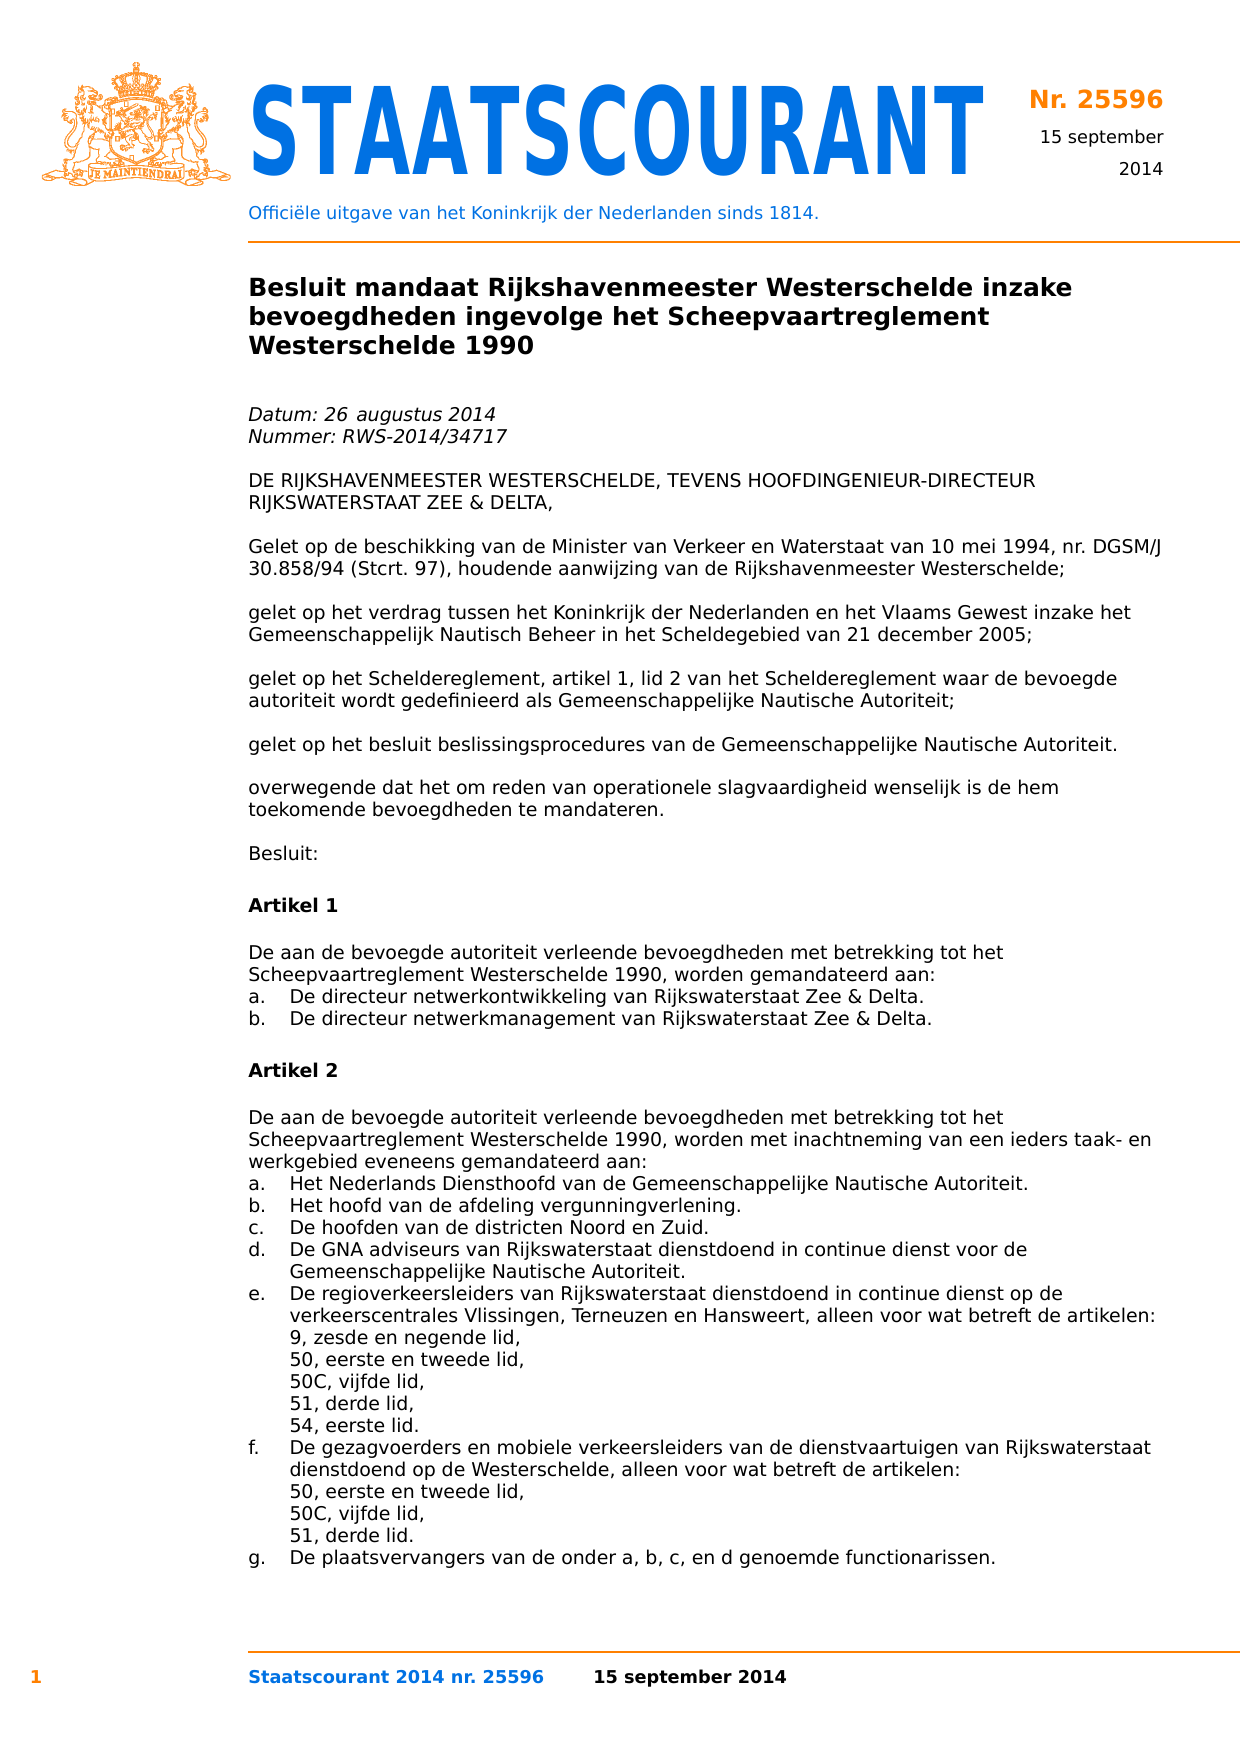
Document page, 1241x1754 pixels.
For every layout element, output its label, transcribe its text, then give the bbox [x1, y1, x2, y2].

text 50C, vijfde lid, [289, 1371, 1163, 1393]
text 51, derde lid, [289, 1393, 1163, 1415]
text 54, eerste lid. [289, 1415, 1163, 1437]
text g. De plaatsvervangers van de onder a, b, c, en d genoemde functionarissen. [248, 1547, 1163, 1568]
subtitle Besluit mandaat Rijkshavenmeester Westerschelde inzake bevoegdheden ingevolge het Scheepvaartreglement Westerschelde 1990 [248, 273, 1163, 361]
text e. De regioverkeersleiders van Rijkswaterstaat dienstdoend in continue dienst op de verkeerscentrales Vlissingen, Terneuzen en Hansweert, alleen voor wat betreft de artikelen: [248, 1283, 1163, 1327]
text 9, zesde en negende lid, [289, 1327, 1163, 1349]
text b. Het hoofd van de afdeling vergunningverlening. [248, 1195, 1163, 1217]
text Datum: 26 augustus 2014 [248, 404, 1163, 426]
table_header [25, 62, 248, 241]
subtitle Artikel 1 [248, 895, 1163, 917]
table_cell 15 september [998, 121, 1240, 153]
text d. De GNA adviseurs van Rijkswaterstaat dienstdoend in continue dienst voor de Gemeenschappelijke Nautische Autoriteit. [248, 1239, 1163, 1283]
subtitle Artikel 2 [248, 1060, 1163, 1082]
table_header Nr. 25596 [998, 62, 1240, 121]
text Besluit: [248, 843, 1163, 865]
table_cell Officiële uitgave van het Koninkrijk der Nederlanden sinds 1814. [248, 203, 1240, 241]
text a. Het Nederlands Diensthoofd van de Gemeenschappelijke Nautische Autoriteit. [248, 1173, 1163, 1195]
text gelet op het verdrag tussen het Koninkrijk der Nederlanden en het Vlaams Gewest inzake het Gemeenschappelijk Nautisch Beheer in het Scheldegebied van 21 december 2005; [248, 602, 1163, 646]
text c. De hoofden van de districten Noord en Zuid. [248, 1217, 1163, 1239]
picture [41, 62, 231, 186]
text De aan de bevoegde autoriteit verleende bevoegdheden met betrekking tot het Scheepvaartreglement Westerschelde 1990, worden met inachtneming van een ieders taak- en werkgebied eveneens gemandateerd aan: [248, 1107, 1163, 1173]
text 50, eerste en tweede lid, [289, 1349, 1163, 1371]
table_header STAATSCOURANT [248, 62, 998, 203]
text 50, eerste en tweede lid, [289, 1481, 1163, 1503]
text overwegende dat het om reden van operationele slagvaardigheid wenselijk is de hem toekomende bevoegdheden te mandateren. [248, 777, 1163, 821]
table_cell 2014 [998, 153, 1240, 203]
text gelet op het Scheldereglement, artikel 1, lid 2 van het Scheldereglement waar de bevoegde autoriteit wordt gedefinieerd als Gemeenschappelijke Nautische Autoriteit; [248, 668, 1163, 712]
text Gelet op de beschikking van de Minister van Verkeer en Waterstaat van 10 mei 1994, nr. DGSM/J 30.858/94 (Stcrt. 97), houdende aanwijzing van de Rijkshavenmeester Westerschelde; [248, 536, 1163, 580]
text DE RIJKSHAVENMEESTER WESTERSCHELDE, TEVENS HOOFDINGENIEUR-DIRECTEUR RIJKSWATERSTAAT ZEE & DELTA, [248, 470, 1163, 514]
text 51, derde lid. [289, 1524, 1163, 1547]
text gelet op het besluit beslissingsprocedures van de Gemeenschappelijke Nautische Autoriteit. [248, 733, 1163, 755]
text Nummer: RWS-2014/34717 [248, 426, 1163, 448]
text f. De gezagvoerders en mobiele verkeersleiders van de dienstvaartuigen van Rijkswaterstaat dienstdoend op de Westerschelde, alleen voor wat betreft de artikelen: [248, 1437, 1163, 1481]
text a. De directeur netwerkontwikkeling van Rijkswaterstaat Zee & Delta. [248, 986, 1163, 1008]
text 50C, vijfde lid, [289, 1503, 1163, 1524]
text De aan de bevoegde autoriteit verleende bevoegdheden met betrekking tot het Scheepvaartreglement Westerschelde 1990, worden gemandateerd aan: [248, 942, 1163, 986]
text b. De directeur netwerkmanagement van Rijkswaterstaat Zee & Delta. [248, 1008, 1163, 1030]
